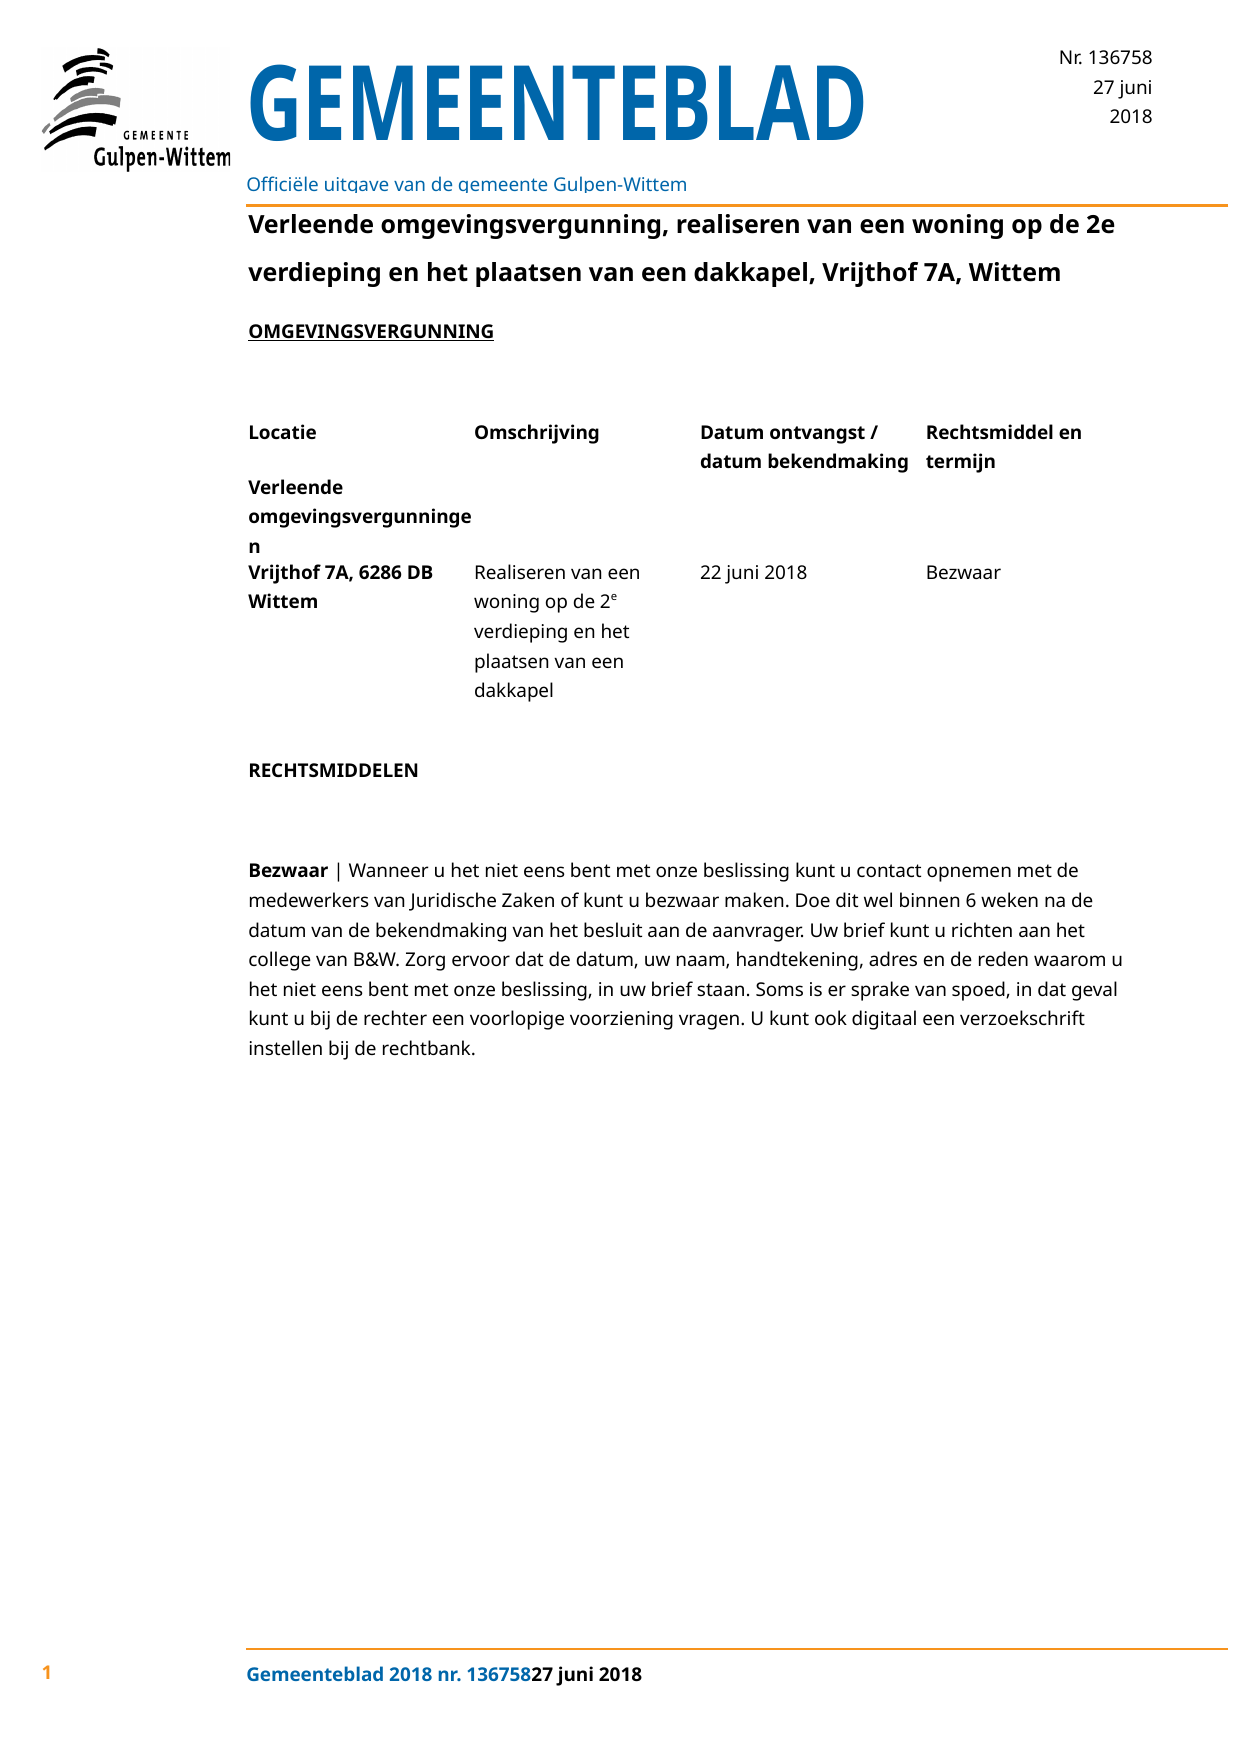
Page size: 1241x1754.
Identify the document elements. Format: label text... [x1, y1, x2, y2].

table_cell Realiseren van een woning op de 2e verdieping en het plaatsen van een dakkapel [474, 559, 700, 703]
table_cell [474, 474, 700, 559]
table_cell [926, 474, 1152, 559]
table_cell Bezwaar [926, 559, 1152, 703]
text OMGEVINGSVERGUNNING [248, 318, 1152, 344]
table_header Locatie [248, 419, 474, 474]
table_header Datum ontvangst / datum bekendmaking [700, 419, 926, 474]
picture [41, 47, 231, 172]
text Bezwaar | Wanneer u het niet eens bent met onze beslissing kunt u contact opnemen met de medewerkers van Juridische Zaken of kunt u bezwaar maken. Doe dit wel binnen 6 weken na de datum van de bekendmaking van het besluit aan de aanvrager. Uw brief kunt u richten aan het college van B&W. Zorg ervoor dat de datum, uw naam, handtekening, adres en de reden waarom u het niet eens bent met onze beslissing, in uw brief staan. Soms is er sprake van spoed, in dat geval kunt u bij de rechter een voorlopige voorziening vragen. U kunt ook digitaal een verzoekschrift instellen bij de rechtbank. [248, 858, 1152, 1061]
table_cell Vrijthof 7A, 6286 DB Wittem [248, 559, 474, 703]
table_header Rechtsmiddel en termijn [926, 419, 1152, 474]
table_cell Verleende omgevingsvergunningen [248, 474, 474, 559]
text RECHTSMIDDELEN [248, 757, 1152, 782]
text Verleende omgevingsvergunning, realiseren van een woning op de 2e verdieping en het plaatsen van een dakkapel, Vrijthof 7A, Wittem [248, 207, 1152, 288]
table_cell 22 juni 2018 [700, 559, 926, 703]
table_cell [700, 474, 926, 559]
table_header Omschrijving [474, 419, 700, 474]
